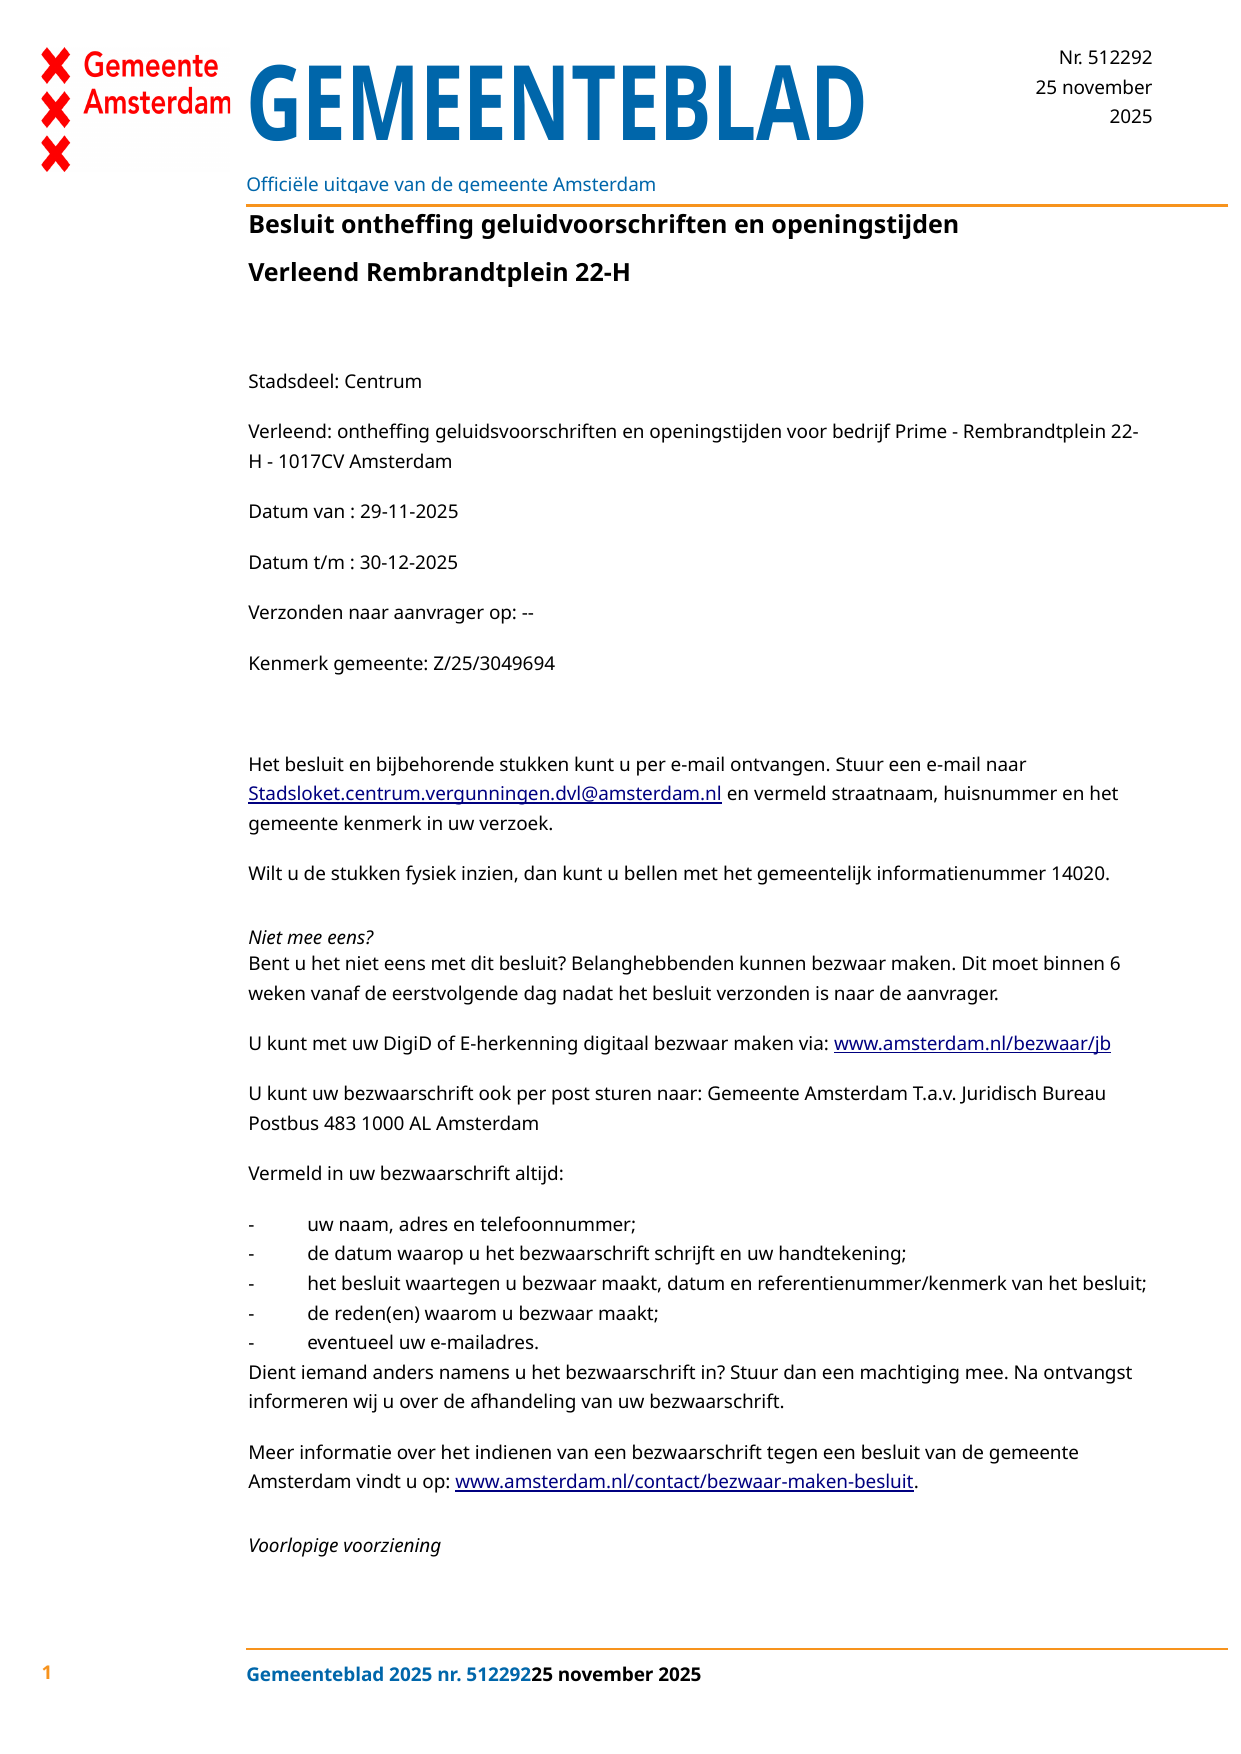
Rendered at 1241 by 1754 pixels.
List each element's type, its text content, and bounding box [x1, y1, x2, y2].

list de datum waarop u het bezwaarschrift schrijft en uw handtekening; [248, 1241, 1152, 1266]
text Datum van : 29-11-2025 [248, 499, 1152, 524]
text Verleend: ontheffing geluidsvoorschriften en openingstijden voor bedrijf Prime - Rembrandtplein 22-H - 1017CV Amsterdam [248, 419, 1152, 474]
text Besluit ontheffing geluidvoorschriften en openingstijden Verleend Rembrandtplein 22-H [248, 207, 1152, 288]
text Kenmerk gemeente: Z/25/3049694 [248, 650, 1152, 676]
picture [41, 47, 231, 172]
text Voorlopige voorziening [248, 1532, 1152, 1558]
text Niet mee eens? [248, 924, 1152, 950]
text Meer informatie over het indienen van een bezwaarschrift tegen een besluit van de gemeente Amsterdam vindt u op: www.amsterdam.nl/contact/bezwaar-maken-besluit. [248, 1439, 1152, 1494]
text Stadsdeel: Centrum [248, 368, 1152, 394]
list eventueel uw e-mailadres. [248, 1329, 1152, 1355]
text Dient iemand anders namens u het bezwaarschrift in? Stuur dan een machtiging mee. Na ontvangst informeren wij u over de afhandeling van uw bezwaarschrift. [248, 1359, 1152, 1414]
list uw naam, adres en telefoonnummer; [248, 1211, 1152, 1237]
text Verzonden naar aanvrager op: -- [248, 599, 1152, 625]
text Het besluit en bijbehorende stukken kunt u per e-mail ontvangen. Stuur een e-mail naar Stadsloket.centrum.vergunningen.dvl@amsterdam.nl en vermeld straatnaam, huisnummer en het gemeente kenmerk in uw verzoek. [248, 751, 1152, 836]
list de reden(en) waarom u bezwaar maakt; [248, 1300, 1152, 1325]
text U kunt met uw DigiD of E-herkenning digitaal bezwaar maken via: www.amsterdam.nl/bezwaar/jb [248, 1030, 1152, 1056]
text Vermeld in uw bezwaarschrift altijd: [248, 1161, 1152, 1186]
list het besluit waartegen u bezwaar maakt, datum en referentienummer/kenmerk van het besluit; [248, 1270, 1152, 1296]
text Wilt u de stukken fysiek inzien, dan kunt u bellen met het gemeentelijk informatienummer 14020. [248, 860, 1152, 886]
text U kunt uw bezwaarschrift ook per post sturen naar: Gemeente Amsterdam T.a.v. Juridisch Bureau Postbus 483 1000 AL Amsterdam [248, 1081, 1152, 1136]
text Datum t/m : 30-12-2025 [248, 549, 1152, 575]
text Bent u het niet eens met dit besluit? Belanghebbenden kunnen bezwaar maken. Dit moet binnen 6 weken vanaf de eerstvolgende dag nadat het besluit verzonden is naar de aanvrager. [248, 950, 1152, 1005]
